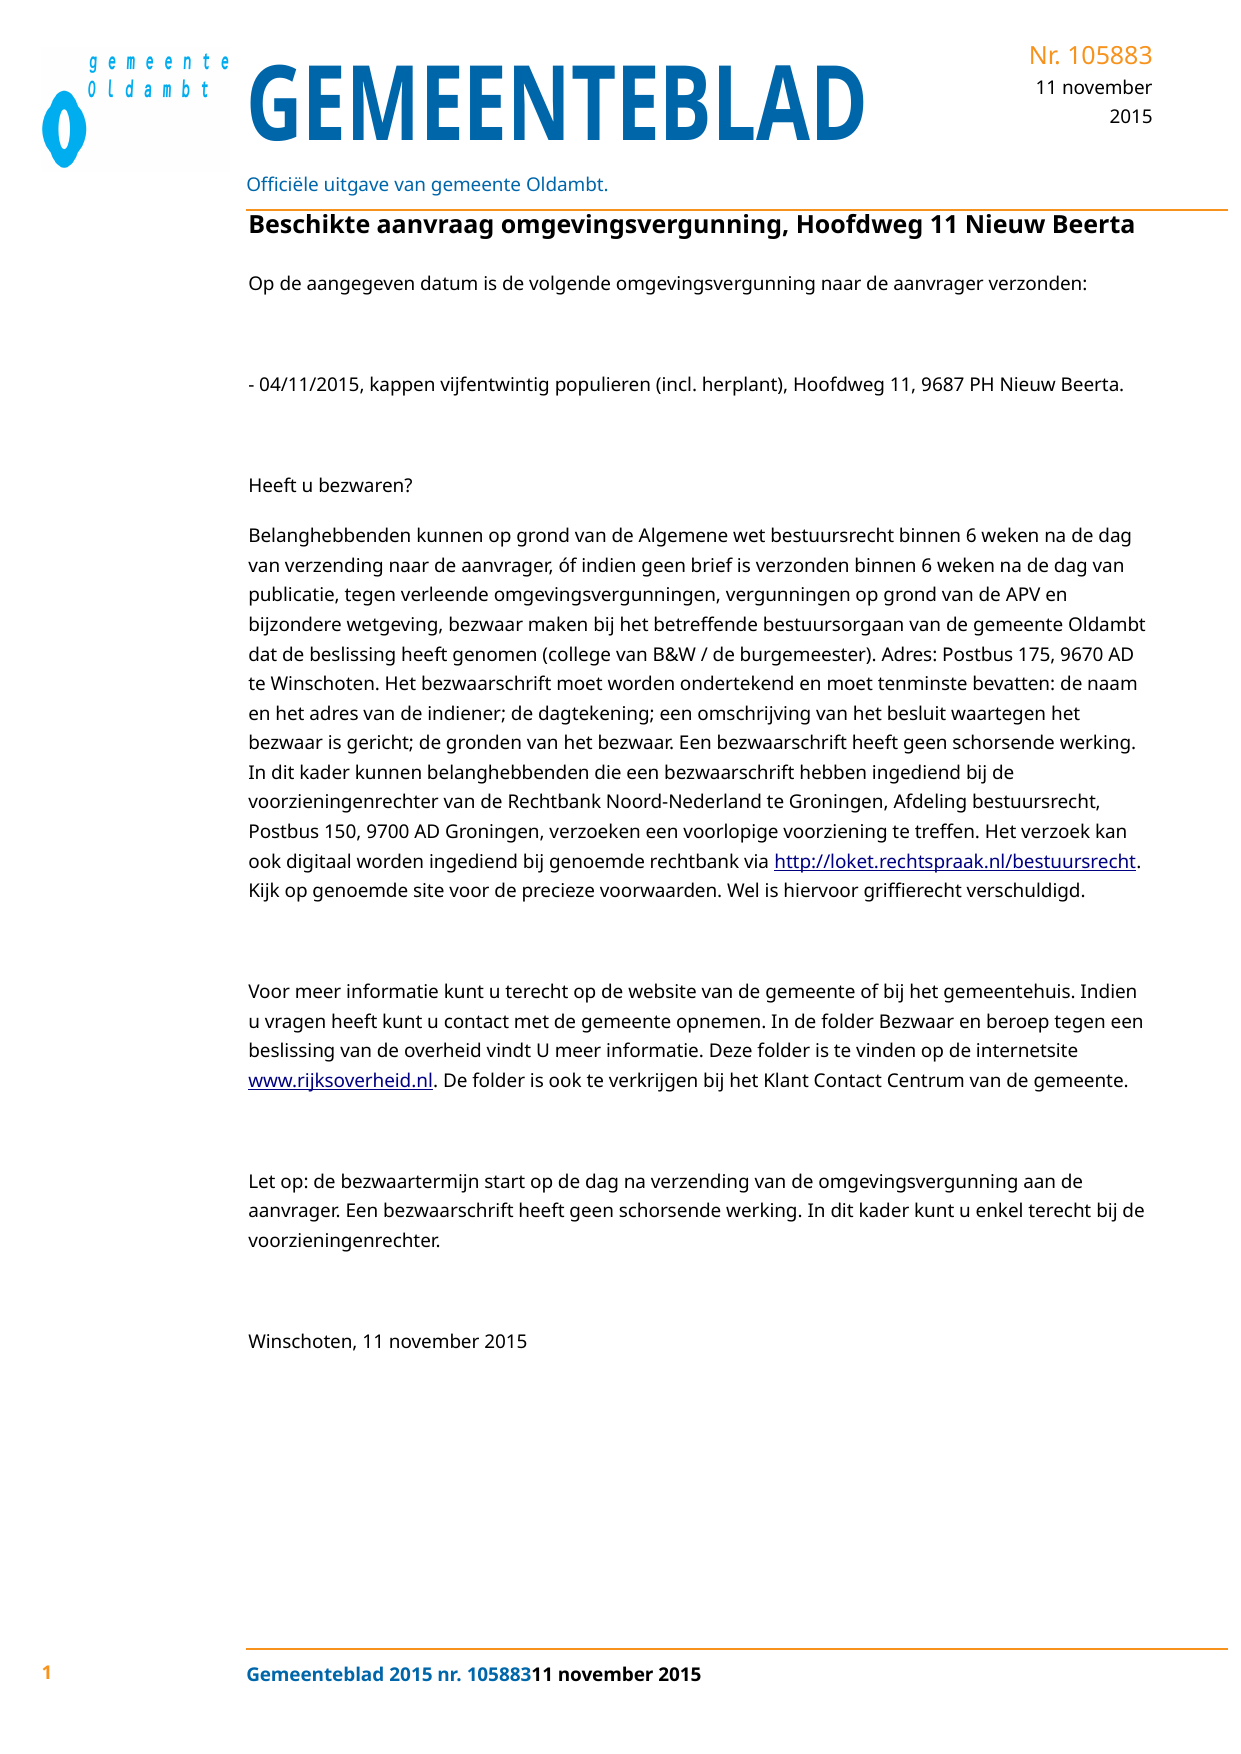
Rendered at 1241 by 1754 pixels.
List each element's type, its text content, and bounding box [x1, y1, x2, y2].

text - 04/11/2015, kappen vijfentwintig populieren (incl. herplant), Hoofdweg 11, 9687 PH Nieuw Beerta. [248, 371, 1152, 397]
text Belanghebbenden kunnen op grond van de Algemene wet bestuursrecht binnen 6 weken na de dag van verzending naar de aanvrager, óf indien geen brief is verzonden binnen 6 weken na de dag van publicatie, tegen verleende omgevingsvergunningen, vergunningen op grond van de APV en bijzondere wetgeving, bezwaar maken bij het betreffende bestuursorgaan van de gemeente Oldambt dat de beslissing heeft genomen (college van B&W / de burgemeester). Adres: Postbus 175, 9670 AD te Winschoten. Het bezwaarschrift moet worden ondertekend en moet tenminste bevatten: de naam en het adres van de indiener; de dagtekening; een omschrijving van het besluit waartegen het bezwaar is gericht; de gronden van het bezwaar. Een bezwaarschrift heeft geen schorsende werking. In dit kader kunnen belanghebbenden die een bezwaarschrift hebben ingediend bij de voorzieningenrechter van de Rechtbank Noord-Nederland te Groningen, Afdeling bestuursrecht, Postbus 150, 9700 AD Groningen, verzoeken een voorlopige voorziening te treffen. Het verzoek kan ook digitaal worden ingediend bij genoemde rechtbank via http://loket.rechtspraak.nl/bestuursrecht. Kijk op genoemde site voor de precieze voorwaarden. Wel is hiervoor griffierecht verschuldigd. [248, 522, 1152, 903]
text Heeft u bezwaren? [248, 472, 1152, 498]
text Beschikte aanvraag omgevingsvergunning, Hoofdweg 11 Nieuw Beerta [248, 211, 1152, 241]
text Voor meer informatie kunt u terecht op de website van de gemeente of bij het gemeentehuis. Indien u vragen heeft kunt u contact met de gemeente opnemen. In de folder Bezwaar en beroep tegen een beslissing van de overheid vindt U meer informatie. Deze folder is te vinden op de internetsite www.rijksoverheid.nl. De folder is ook te verkrijgen bij het Klant Contact Centrum van de gemeente. [248, 978, 1152, 1093]
text Let op: de bezwaartermijn start op de dag na verzending van de omgevingsvergunning aan de aanvrager. Een bezwaarschrift heeft geen schorsende werking. In dit kader kunt u enkel terecht bij de voorzieningenrechter. [248, 1168, 1152, 1253]
picture [41, 47, 231, 172]
text Winschoten, 11 november 2015 [248, 1328, 1152, 1353]
text Op de aangegeven datum is de volgende omgevingsvergunning naar de aanvrager verzonden: [248, 270, 1152, 296]
